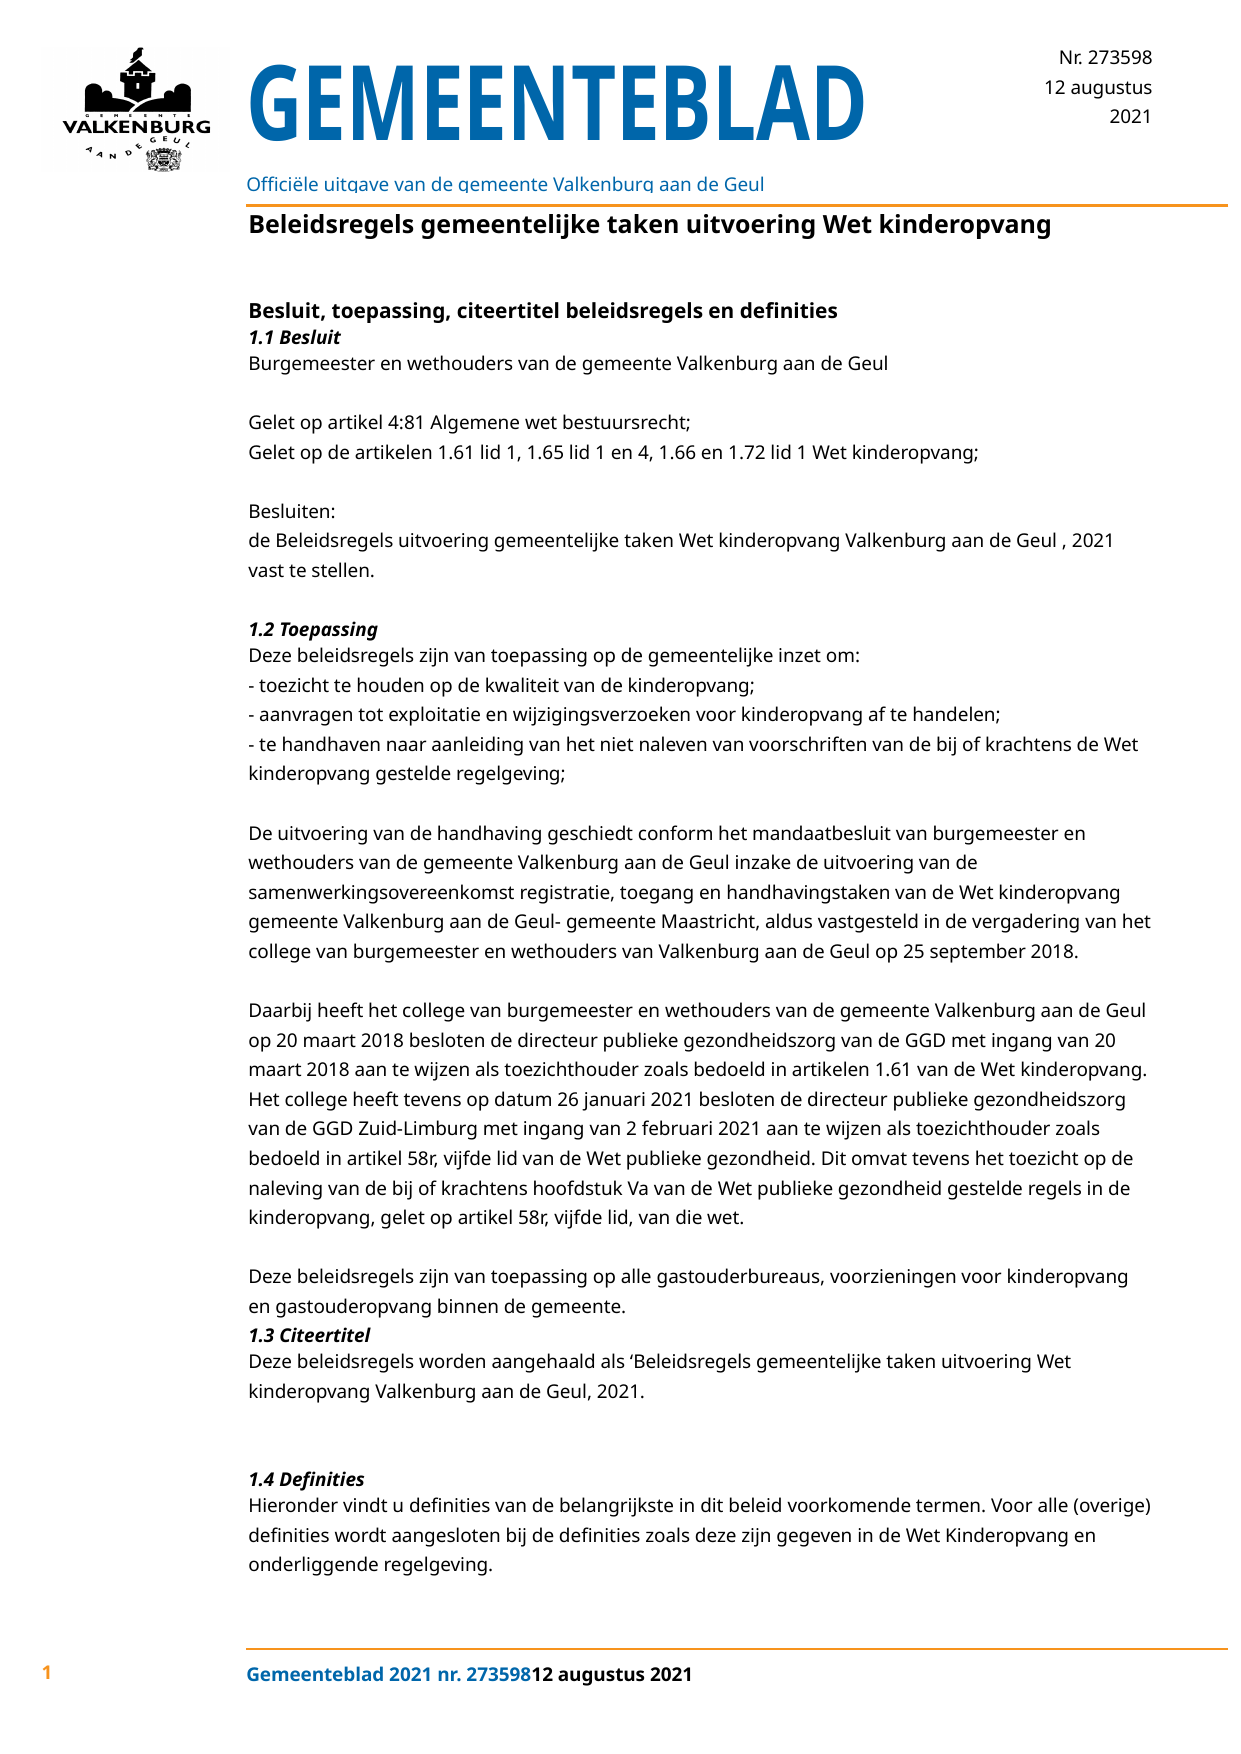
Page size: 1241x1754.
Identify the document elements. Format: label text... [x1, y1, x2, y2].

text 1.4 Definities [248, 1467, 1152, 1492]
text - te handhaven naar aanleiding van het niet naleven van voorschriften van de bij of krachtens de Wet kinderopvang gestelde regelgeving; [248, 731, 1152, 786]
text 1.2 Toepassing [248, 616, 1152, 642]
text Hieronder vindt u definities van de belangrijkste in dit beleid voorkomende termen. Voor alle (overige) definities wordt aangesloten bij de definities zoals deze zijn gegeven in de Wet Kinderopvang en onderliggende regelgeving. [248, 1492, 1152, 1577]
text Beleidsregels gemeentelijke taken uitvoering Wet kinderopvang [248, 207, 1152, 241]
text Besluit, toepassing, citeertitel beleidsregels en definities [248, 296, 1152, 324]
text Deze beleidsregels zijn van toepassing op alle gastouderbureaus, voorzieningen voor kinderopvang en gastouderopvang binnen de gemeente. [248, 1263, 1152, 1319]
text Daarbij heeft het college van burgemeester en wethouders van de gemeente Valkenburg aan de Geul op 20 maart 2018 besloten de directeur publieke gezondheidszorg van de GGD met ingang van 20 maart 2018 aan te wijzen als toezichthouder zoals bedoeld in artikelen 1.61 van de Wet kinderopvang. Het college heeft tevens op datum 26 januari 2021 besloten de directeur publieke gezondheidszorg van de GGD Zuid-Limburg met ingang van 2 februari 2021 aan te wijzen als toezichthouder zoals bedoeld in artikel 58r, vijfde lid van de Wet publieke gezondheid. Dit omvat tevens het toezicht op de naleving van de bij of krachtens hoofdstuk Va van de Wet publieke gezondheid gestelde regels in de kinderopvang, gelet op artikel 58r, vijfde lid, van die wet. [248, 997, 1152, 1230]
text De uitvoering van de handhaving geschiedt conform het mandaatbesluit van burgemeester en wethouders van de gemeente Valkenburg aan de Geul inzake de uitvoering van de samenwerkingsovereenkomst registratie, toegang en handhavingstaken van de Wet kinderopvang gemeente Valkenburg aan de Geul- gemeente Maastricht, aldus vastgesteld in de vergadering van het college van burgemeester en wethouders van Valkenburg aan de Geul op 25 september 2018. [248, 820, 1152, 964]
text Deze beleidsregels worden aangehaald als ‘Beleidsregels gemeentelijke taken uitvoering Wet kinderopvang Valkenburg aan de Geul, 2021. [248, 1348, 1152, 1404]
text 1.3 Citeertitel [248, 1323, 1152, 1348]
text - toezicht te houden op de kwaliteit van de kinderopvang; [248, 672, 1152, 697]
text de Beleidsregels uitvoering gemeentelijke taken Wet kinderopvang Valkenburg aan de Geul , 2021 vast te stellen. [248, 528, 1152, 583]
text Besluiten: [248, 498, 1152, 524]
text Deze beleidsregels zijn van toepassing op de gemeentelijke inzet om: [248, 642, 1152, 668]
text 1.1 Besluit [248, 324, 1152, 350]
text - aanvragen tot exploitatie en wijzigingsverzoeken voor kinderopvang af te handelen; [248, 701, 1152, 727]
text Gelet op artikel 4:81 Algemene wet bestuursrecht; [248, 409, 1152, 435]
text Burgemeester en wethouders van de gemeente Valkenburg aan de Geul [248, 350, 1152, 376]
picture [41, 47, 231, 172]
text Gelet op de artikelen 1.61 lid 1, 1.65 lid 1 en 4, 1.66 en 1.72 lid 1 Wet kinderopvang; [248, 439, 1152, 465]
